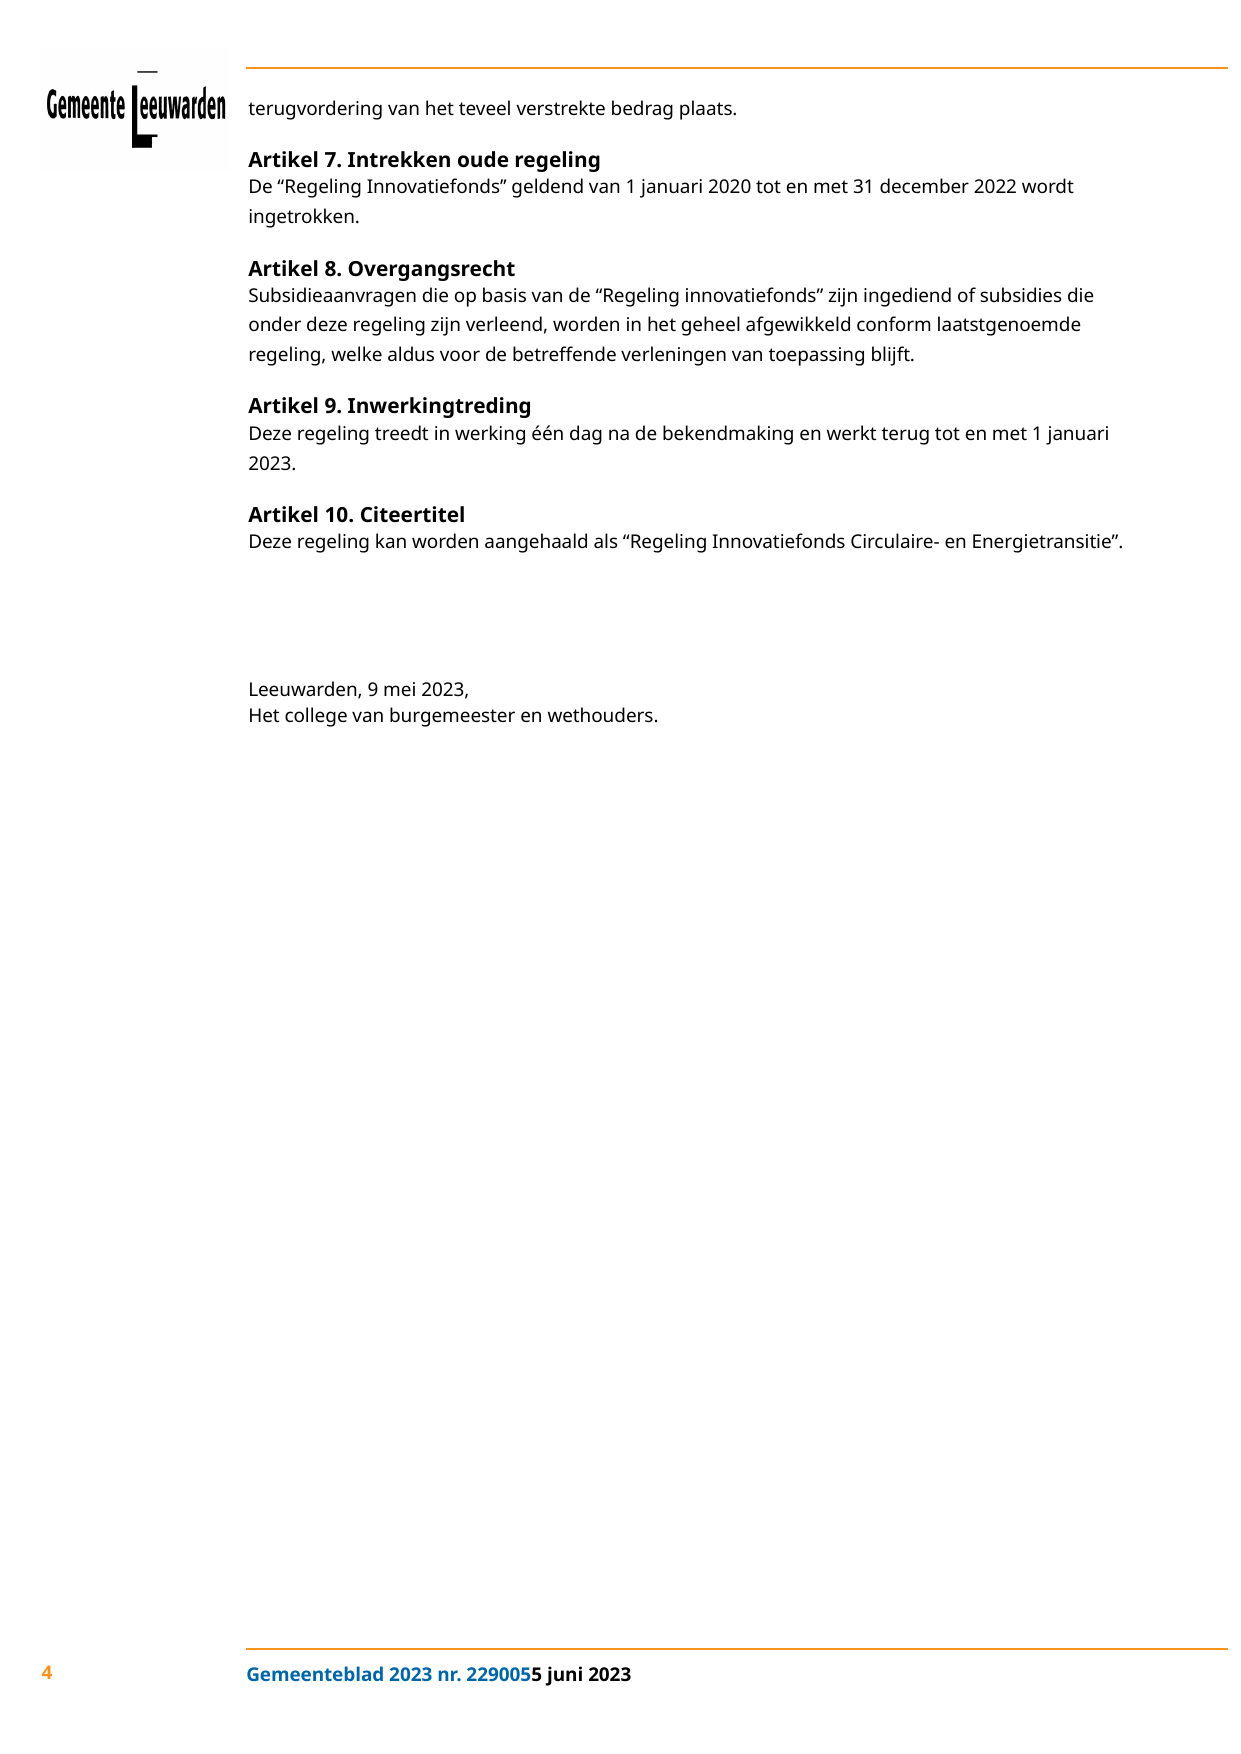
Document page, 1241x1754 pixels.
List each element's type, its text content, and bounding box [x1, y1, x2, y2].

text Artikel 9. Inwerkingtreding [248, 392, 1152, 420]
text Leeuwarden, 9 mei 2023, [248, 676, 1152, 702]
text terugvordering van het teveel verstrekte bedrag plaats. [248, 95, 1152, 121]
text Artikel 8. Overgangsrecht [248, 254, 1152, 282]
text Het college van burgemeester en wethouders. [248, 702, 1152, 728]
text Deze regeling treedt in werking één dag na de bekendmaking en werkt terug tot en met 1 januari 2023. [248, 420, 1152, 475]
text Deze regeling kan worden aangehaald als “Regeling Innovatiefonds Circulaire- en Energietransitie”. [248, 528, 1152, 554]
text Artikel 10. Citeertitel [248, 500, 1152, 528]
text De “Regeling Innovatiefonds’’ geldend van 1 januari 2020 tot en met 31 december 2022 wordt ingetrokken. [248, 174, 1152, 229]
text Artikel 7. Intrekken oude regeling [248, 145, 1152, 174]
picture [41, 47, 231, 172]
text Subsidieaanvragen die op basis van de “Regeling innovatiefonds” zijn ingediend of subsidies die onder deze regeling zijn verleend, worden in het geheel afgewikkeld conform laatstgenoemde regeling, welke aldus voor de betreffende verleningen van toepassing blijft. [248, 282, 1152, 367]
